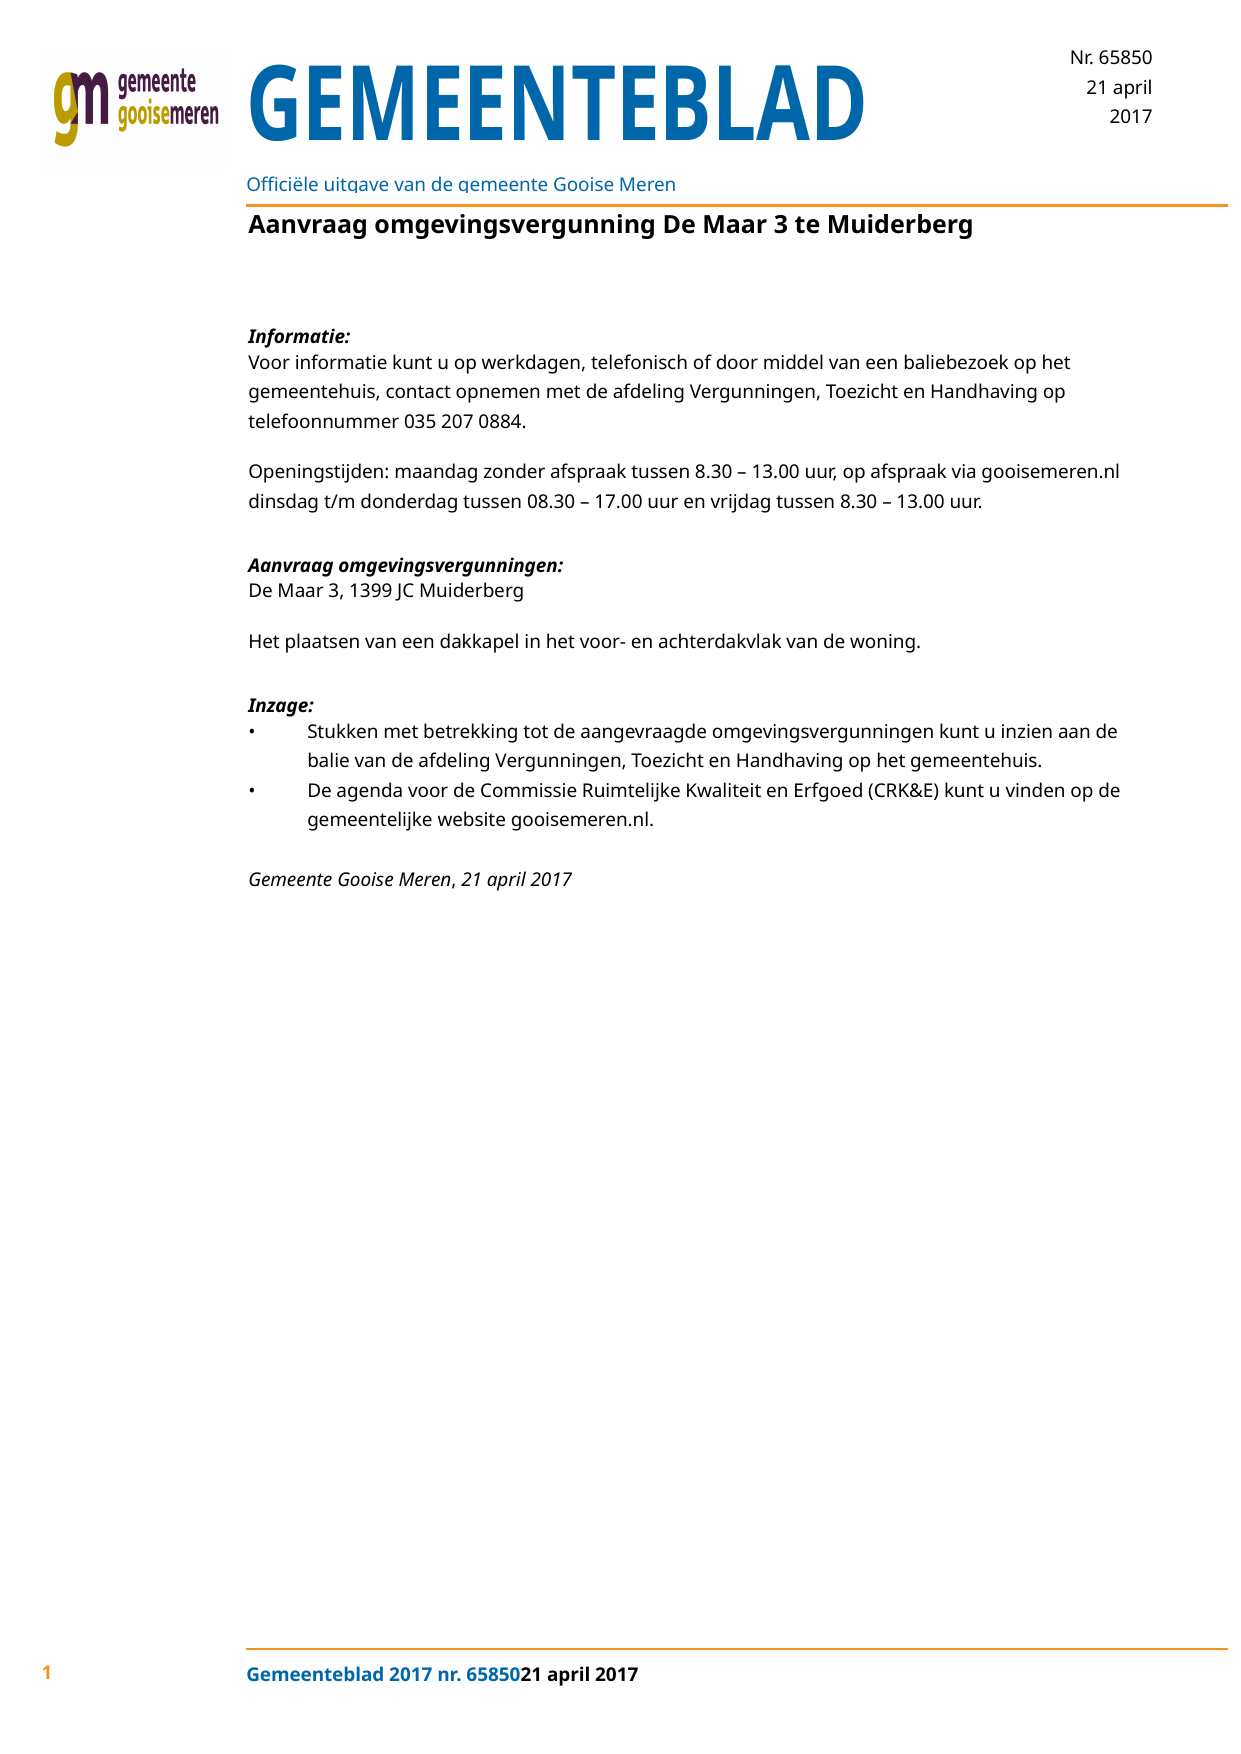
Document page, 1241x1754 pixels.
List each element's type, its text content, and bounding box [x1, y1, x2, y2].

list Stukken met betrekking tot de aangevraagde omgevingsvergunningen kunt u inzien aan de balie van de afdeling Vergunningen, Toezicht en Handhaving op het gemeentehuis. [248, 718, 1152, 773]
text Gemeente Gooise Meren, 21 april 2017 [248, 866, 1152, 891]
list De agenda voor de Commissie Ruimtelijke Kwaliteit en Erfgoed (CRK&E) kunt u vinden op de gemeentelijke website gooisemeren.nl. [248, 777, 1152, 832]
text Aanvraag omgevingsvergunningen: [248, 552, 1152, 578]
text Het plaatsen van een dakkapel in het voor- en achterdakvlak van de woning. [248, 628, 1152, 654]
text Aanvraag omgevingsvergunning De Maar 3 te Muiderberg [248, 207, 1152, 241]
text Informatie: [248, 323, 1152, 349]
text Openingstijden: maandag zonder afspraak tussen 8.30 – 13.00 uur, op afspraak via gooisemeren.nl dinsdag t/m donderdag tussen 08.30 – 17.00 uur en vrijdag tussen 8.30 – 13.00 uur. [248, 458, 1152, 514]
text Inzage: [248, 692, 1152, 718]
text De Maar 3, 1399 JC Muiderberg [248, 578, 1152, 603]
text Voor informatie kunt u op werkdagen, telefonisch of door middel van een baliebezoek op het gemeentehuis, contact opnemen met de afdeling Vergunningen, Toezicht en Handhaving op telefoonnummer 035 207 0884. [248, 349, 1152, 434]
picture [41, 47, 231, 172]
